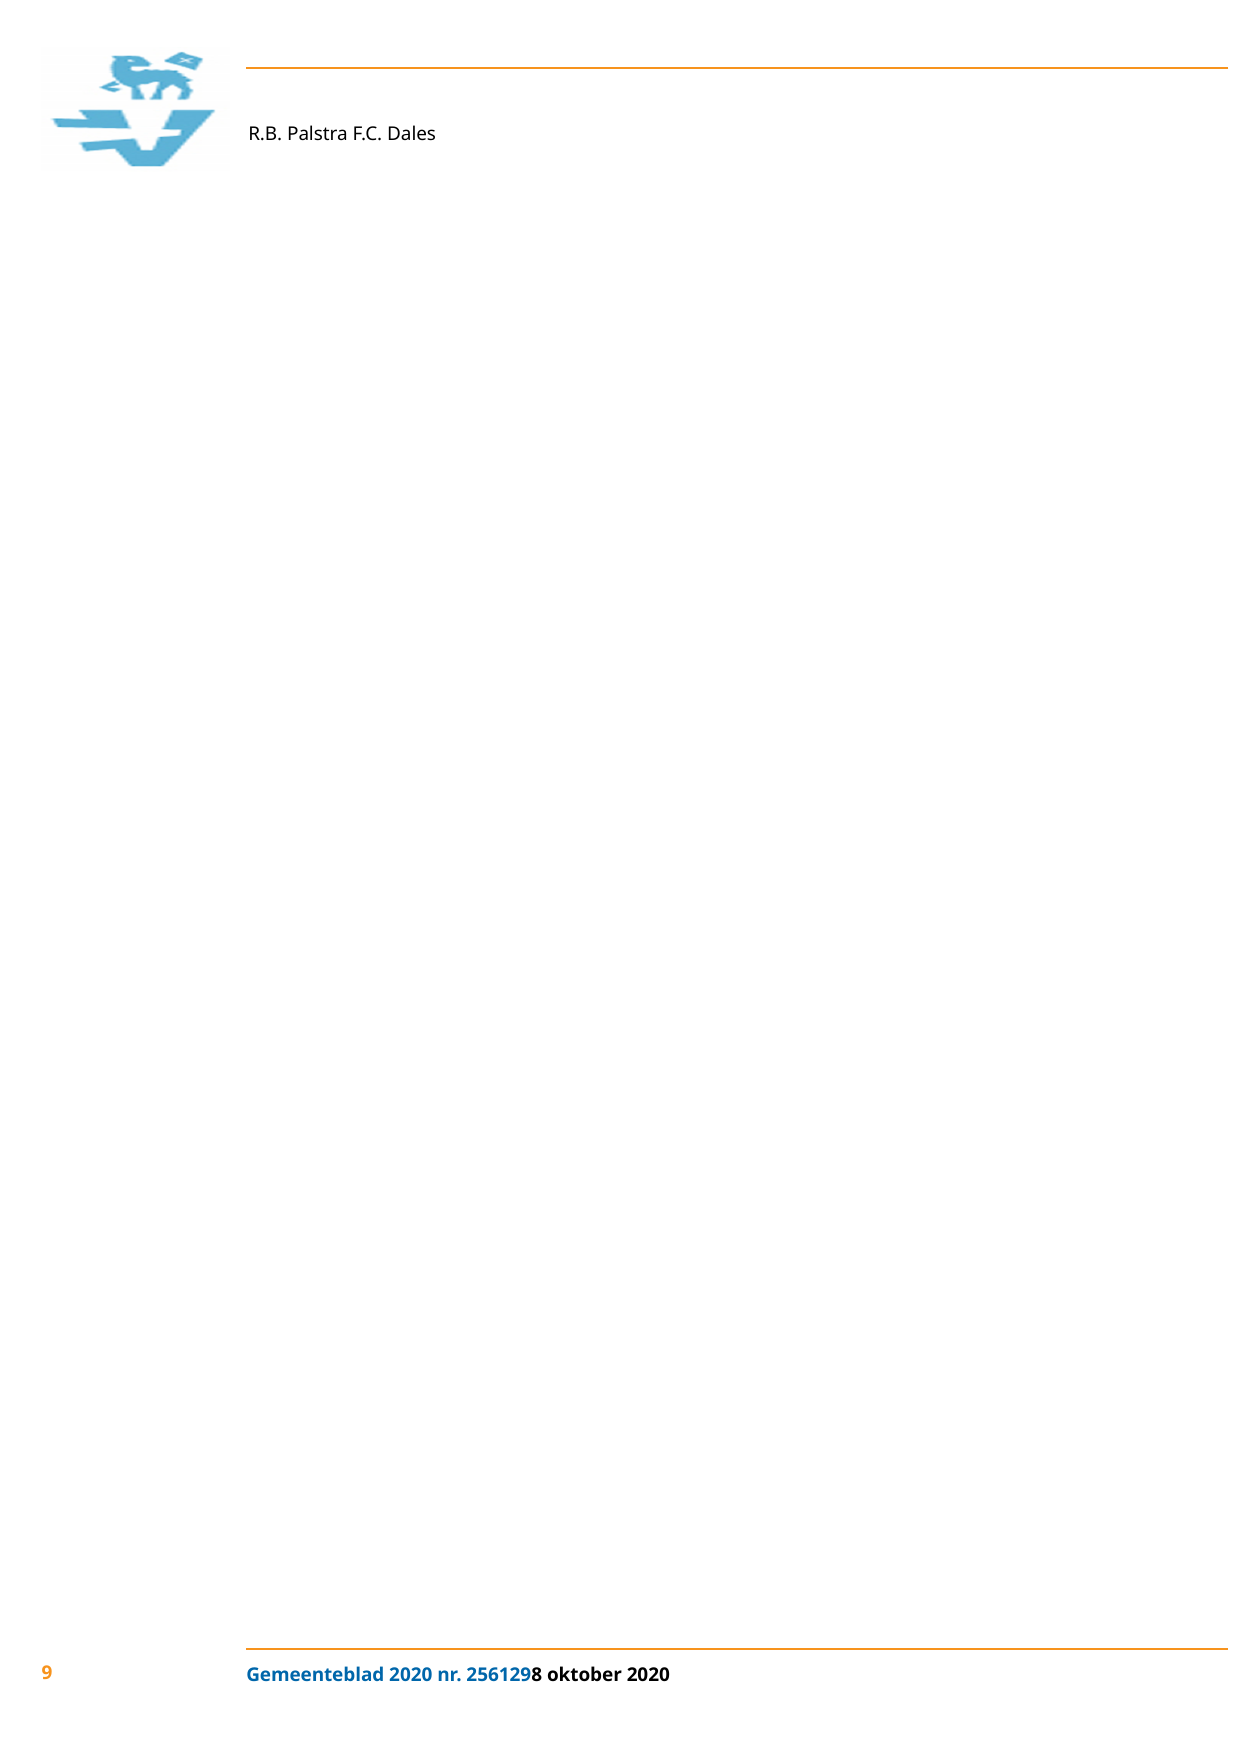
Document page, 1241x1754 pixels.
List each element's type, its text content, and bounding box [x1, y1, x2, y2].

picture [41, 47, 231, 172]
text R.B. Palstra F.C. Dales [248, 121, 1152, 146]
